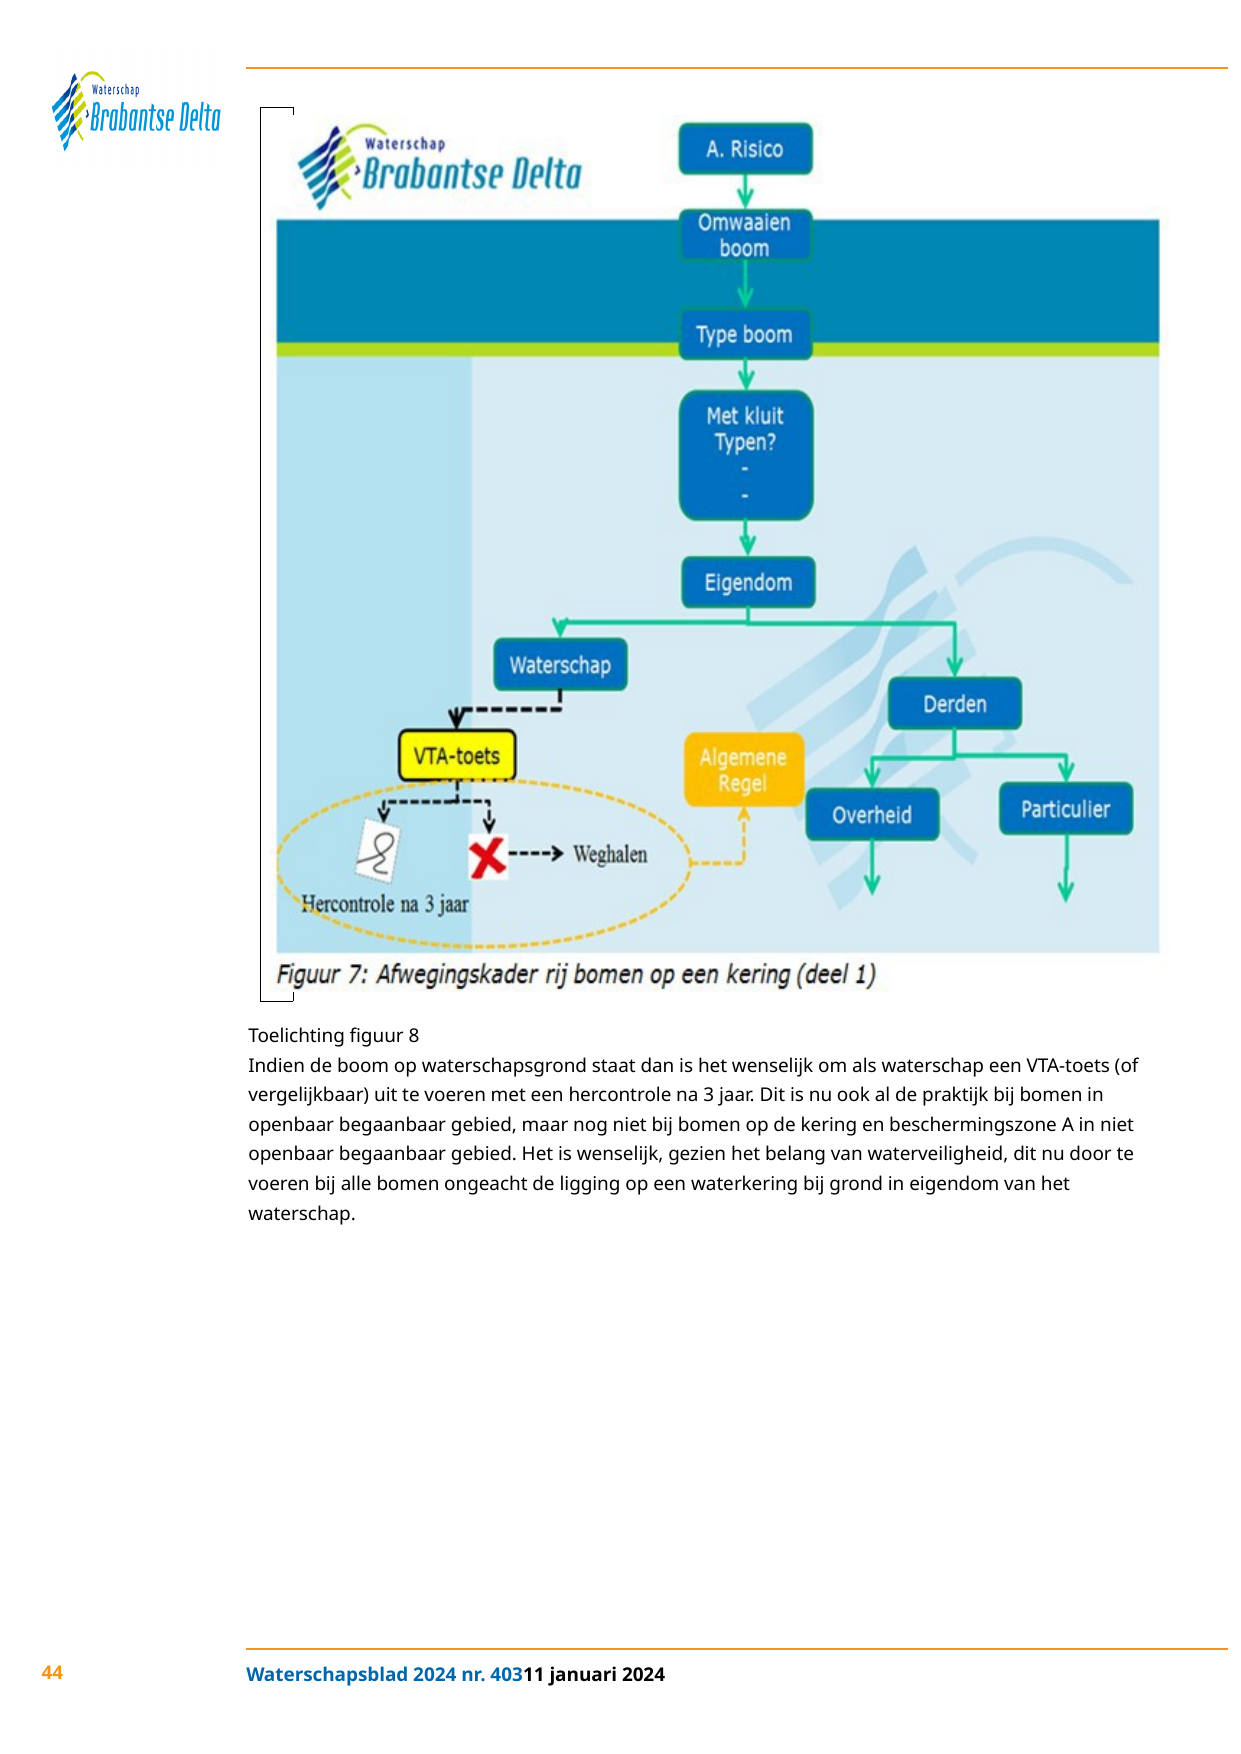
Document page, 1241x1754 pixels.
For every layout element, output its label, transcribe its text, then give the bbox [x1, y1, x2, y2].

text Indien de boom op waterschapsgrond staat dan is het wenselijk om als waterschap een VTA-toets (of vergelijkbaar) uit te voeren met een hercontrole na 3 jaar. Dit is nu ook al de praktijk bij bomen in openbaar begaanbaar gebied, maar nog niet bij bomen op de kering en beschermingszone A in niet openbaar begaanbaar gebied. Het is wenselijk, gezien het belang van waterveiligheid, dit nu door te voeren bij alle bomen ongeacht de ligging op een waterkering bij grond in eigendom van het waterschap. [248, 1052, 1152, 1225]
picture [268, 115, 1173, 992]
picture [41, 47, 231, 172]
text Toelichting figuur 8 [248, 1022, 1152, 1048]
